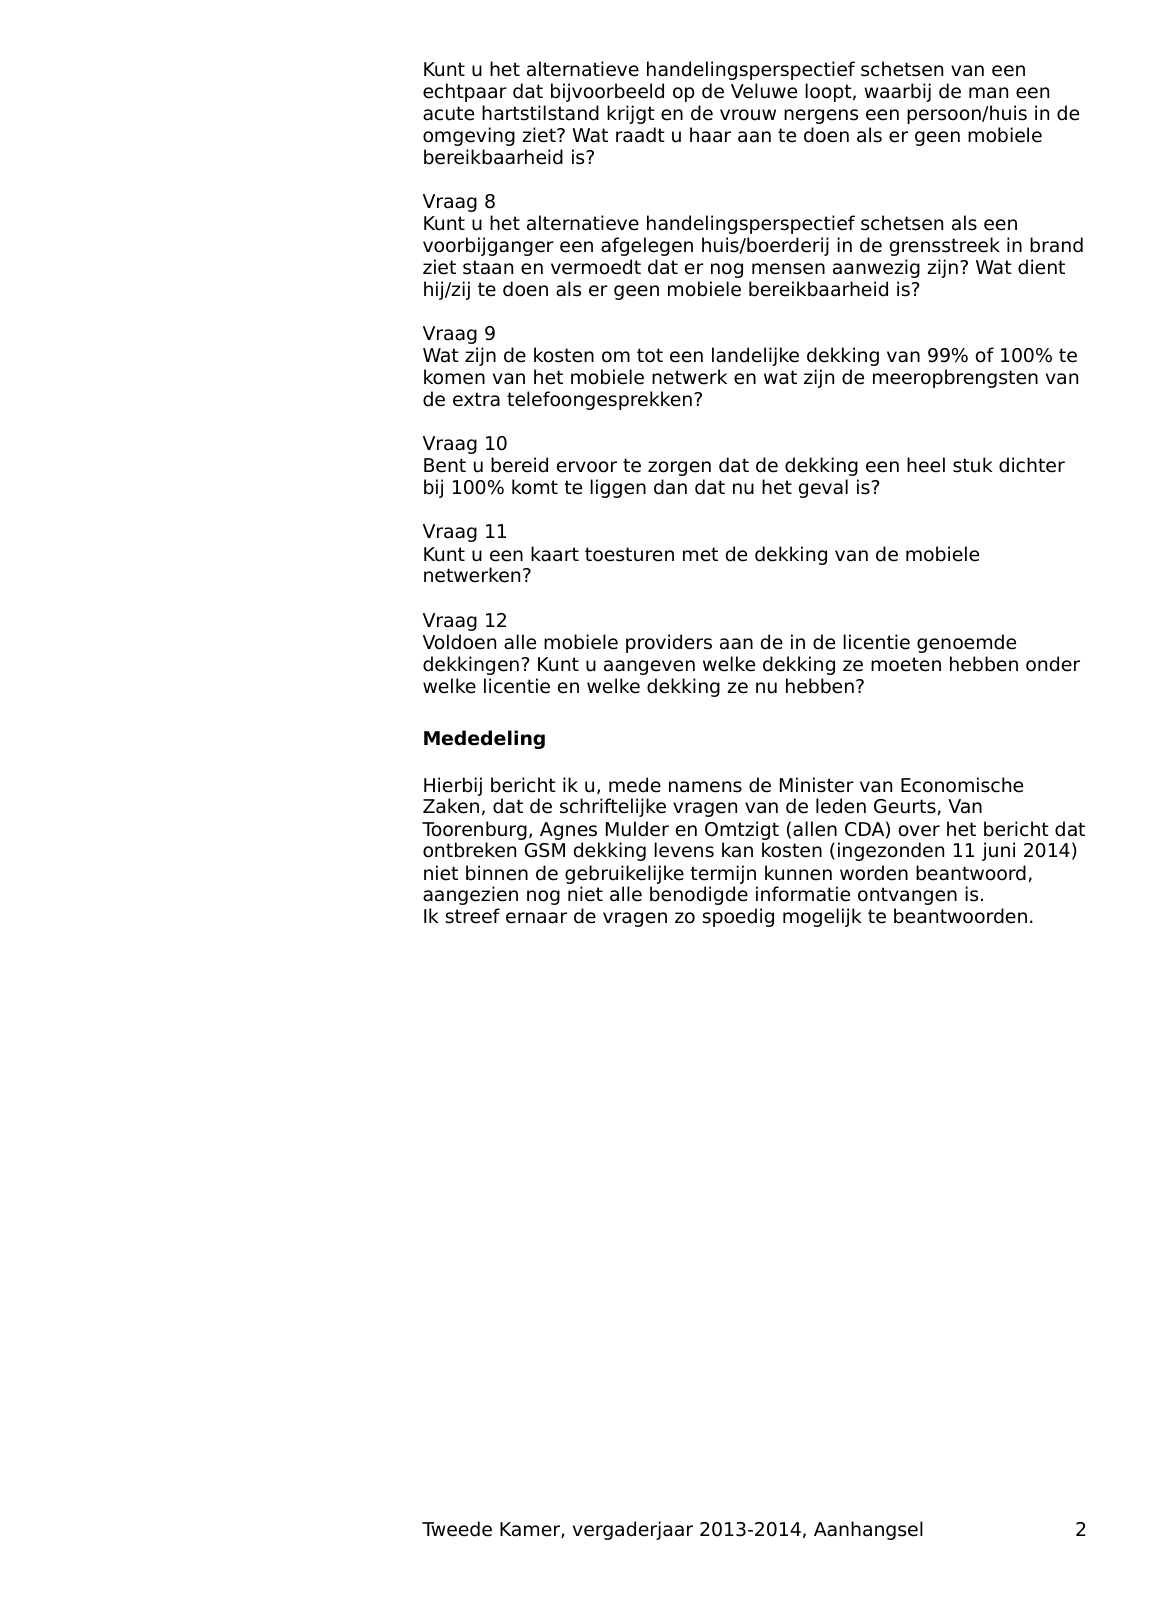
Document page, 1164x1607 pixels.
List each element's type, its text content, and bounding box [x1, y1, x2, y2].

text Vraag 9 [422, 323, 1087, 345]
text Bent u bereid ervoor te zorgen dat de dekking een heel stuk dichter bij 100% komt te liggen dan dat nu het geval is? [422, 455, 1087, 499]
text Vraag 10 [422, 433, 1087, 455]
text Ik streef ernaar de vragen zo spoedig mogelijk te beantwoorden. [422, 906, 1087, 928]
text Vraag 12 [422, 609, 1087, 632]
text Kunt u een kaart toesturen met de dekking van de mobiele netwerken? [422, 543, 1087, 587]
text Voldoen alle mobiele providers aan de in de licentie genoemde dekkingen? Kunt u aangeven welke dekking ze moeten hebben onder welke licentie en welke dekking ze nu hebben? [422, 632, 1087, 697]
text Vraag 8 [422, 191, 1087, 213]
text Kunt u het alternatieve handelingsperspectief schetsen als een voorbijganger een afgelegen huis/boerderij in de grensstreek in brand ziet staan en vermoedt dat er nog mensen aanwezig zijn? Wat dient hij/zij te doen als er geen mobiele bereikbaarheid is? [422, 213, 1087, 301]
text Hierbij bericht ik u, mede namens de Minister van Economische Zaken, dat de schriftelijke vragen van de leden Geurts, Van Toorenburg, Agnes Mulder en Omtzigt (allen CDA) over het bericht dat ontbreken GSM dekking levens kan kosten (ingezonden 11 juni 2014) niet binnen de gebruikelijke termijn kunnen worden beantwoord, aangezien nog niet alle benodigde informatie ontvangen is. [422, 774, 1087, 906]
text Kunt u het alternatieve handelingsperspectief schetsen van een echtpaar dat bijvoorbeeld op de Veluwe loopt, waarbij de man een acute hartstilstand krijgt en de vrouw nergens een persoon/huis in de omgeving ziet? Wat raadt u haar aan te doen als er geen mobiele bereikbaarheid is? [422, 59, 1087, 169]
subtitle Mededeling [422, 727, 1087, 749]
text Vraag 11 [422, 521, 1087, 543]
text Wat zijn de kosten om tot een landelijke dekking van 99% of 100% te komen van het mobiele netwerk en wat zijn de meeropbrengsten van de extra telefoongesprekken? [422, 345, 1087, 411]
